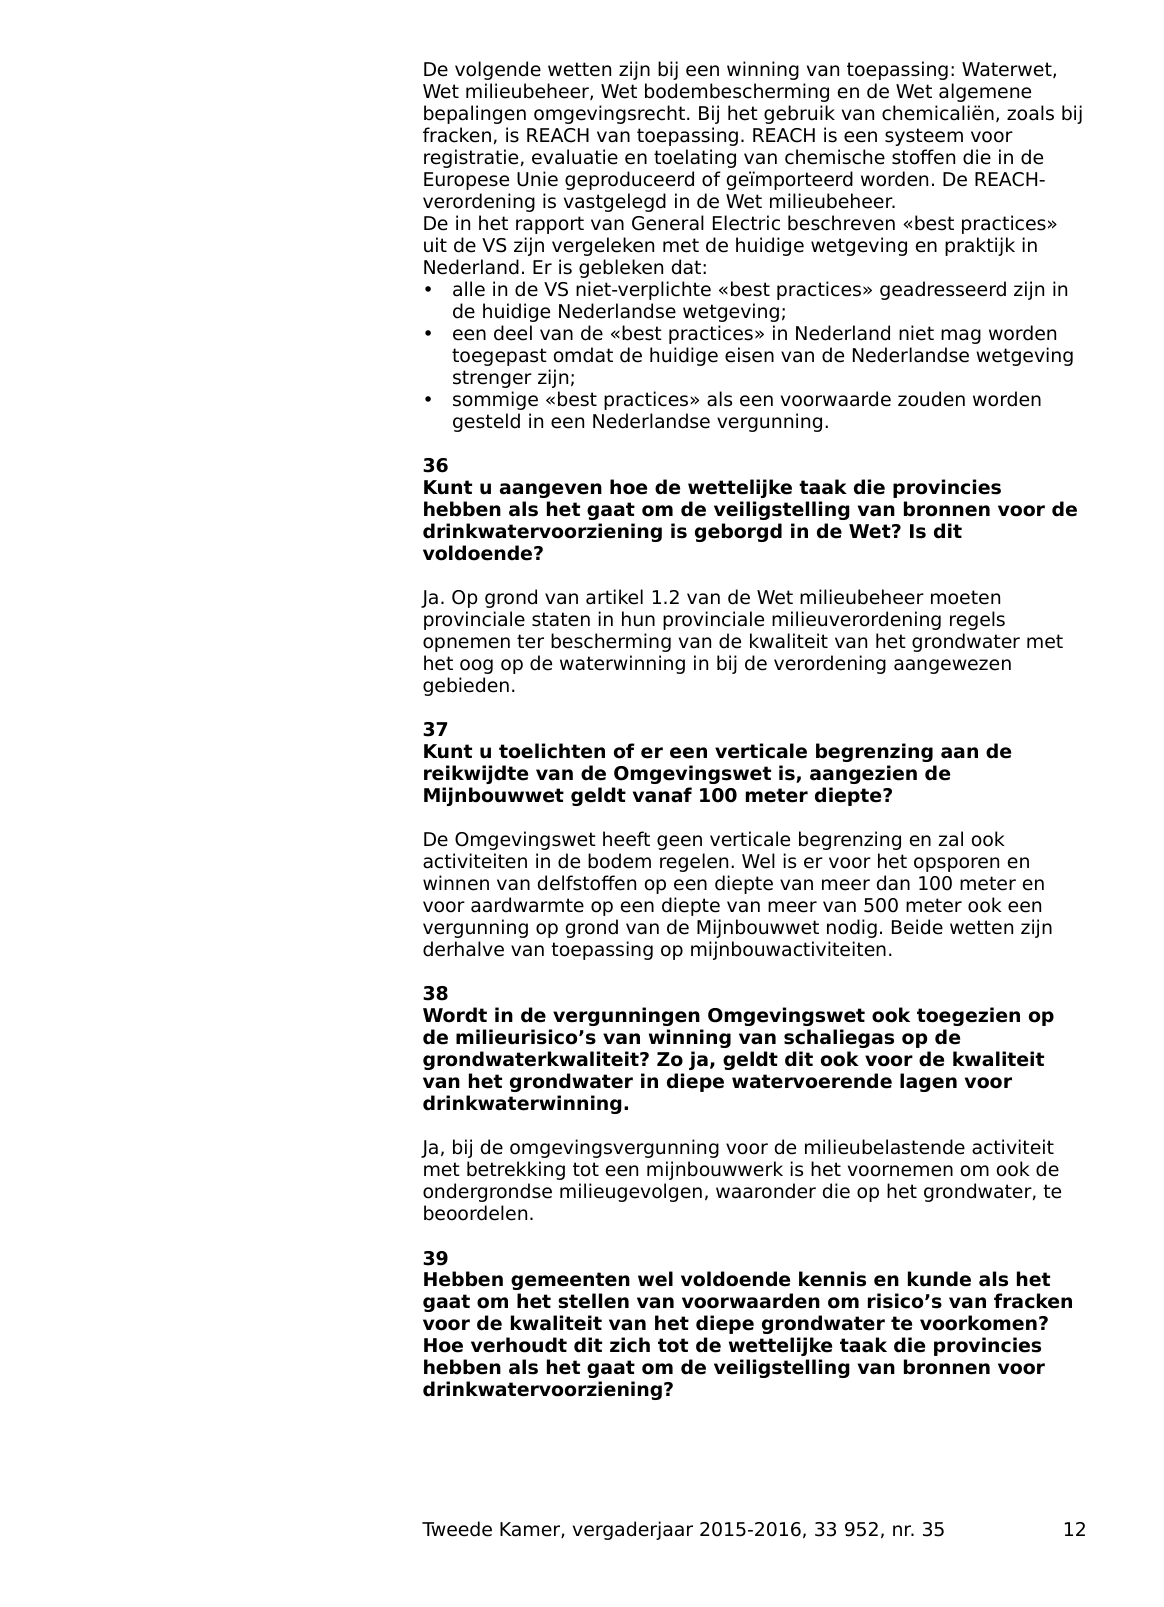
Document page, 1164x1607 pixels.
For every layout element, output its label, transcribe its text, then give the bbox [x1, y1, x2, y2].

text • alle in de VS niet-verplichte «best practices» geadresseerd zijn in de huidige Nederlandse wetgeving; [422, 279, 1087, 323]
text 36 [422, 455, 1087, 477]
text • een deel van de «best practices» in Nederland niet mag worden toegepast omdat de huidige eisen van de Nederlandse wetgeving strenger zijn; [422, 323, 1087, 389]
text De in het rapport van General Electric beschreven «best practices» uit de VS zijn vergeleken met de huidige wetgeving en praktijk in Nederland. Er is gebleken dat: [422, 213, 1087, 279]
text 39 [422, 1247, 1087, 1269]
text De volgende wetten zijn bij een winning van toepassing: Waterwet, Wet milieubeheer, Wet bodembescherming en de Wet algemene bepalingen omgevingsrecht. Bij het gebruik van chemicaliën, zoals bij fracken, is REACH van toepassing. REACH is een systeem voor registratie, evaluatie en toelating van chemische stoffen die in de Europese Unie geproduceerd of geïmporteerd worden. De REACH-verordening is vastgelegd in de Wet milieubeheer. [422, 59, 1087, 213]
text Kunt u toelichten of er een verticale begrenzing aan de reikwijdte van de Omgevingswet is, aangezien de Mijnbouwwet geldt vanaf 100 meter diepte? [422, 741, 1087, 807]
text De Omgevingswet heeft geen verticale begrenzing en zal ook activiteiten in de bodem regelen. Wel is er voor het opsporen en winnen van delfstoffen op een diepte van meer dan 100 meter en voor aardwarmte op een diepte van meer van 500 meter ook een vergunning op grond van de Mijnbouwwet nodig. Beide wetten zijn derhalve van toepassing op mijnbouwactiviteiten. [422, 829, 1087, 961]
text Kunt u aangeven hoe de wettelijke taak die provincies hebben als het gaat om de veiligstelling van bronnen voor de drinkwatervoorziening is geborgd in de Wet? Is dit voldoende? [422, 477, 1087, 565]
text Wordt in de vergunningen Omgevingswet ook toegezien op de milieurisico’s van winning van schaliegas op de grondwaterkwaliteit? Zo ja, geldt dit ook voor de kwaliteit van het grondwater in diepe watervoerende lagen voor drinkwaterwinning. [422, 1005, 1087, 1115]
text Hebben gemeenten wel voldoende kennis en kunde als het gaat om het stellen van voorwaarden om risico’s van fracken voor de kwaliteit van het diepe grondwater te voorkomen? Hoe verhoudt dit zich tot de wettelijke taak die provincies hebben als het gaat om de veiligstelling van bronnen voor drinkwatervoorziening? [422, 1269, 1087, 1401]
text Ja, bij de omgevingsvergunning voor de milieubelastende activiteit met betrekking tot een mijnbouwwerk is het voornemen om ook de ondergrondse milieugevolgen, waaronder die op het grondwater, te beoordelen. [422, 1137, 1087, 1225]
text • sommige «best practices» als een voorwaarde zouden worden gesteld in een Nederlandse vergunning. [422, 389, 1087, 433]
text 38 [422, 983, 1087, 1005]
text 37 [422, 719, 1087, 741]
text Ja. Op grond van artikel 1.2 van de Wet milieubeheer moeten provinciale staten in hun provinciale milieuverordening regels opnemen ter bescherming van de kwaliteit van het grondwater met het oog op de waterwinning in bij de verordening aangewezen gebieden. [422, 587, 1087, 697]
